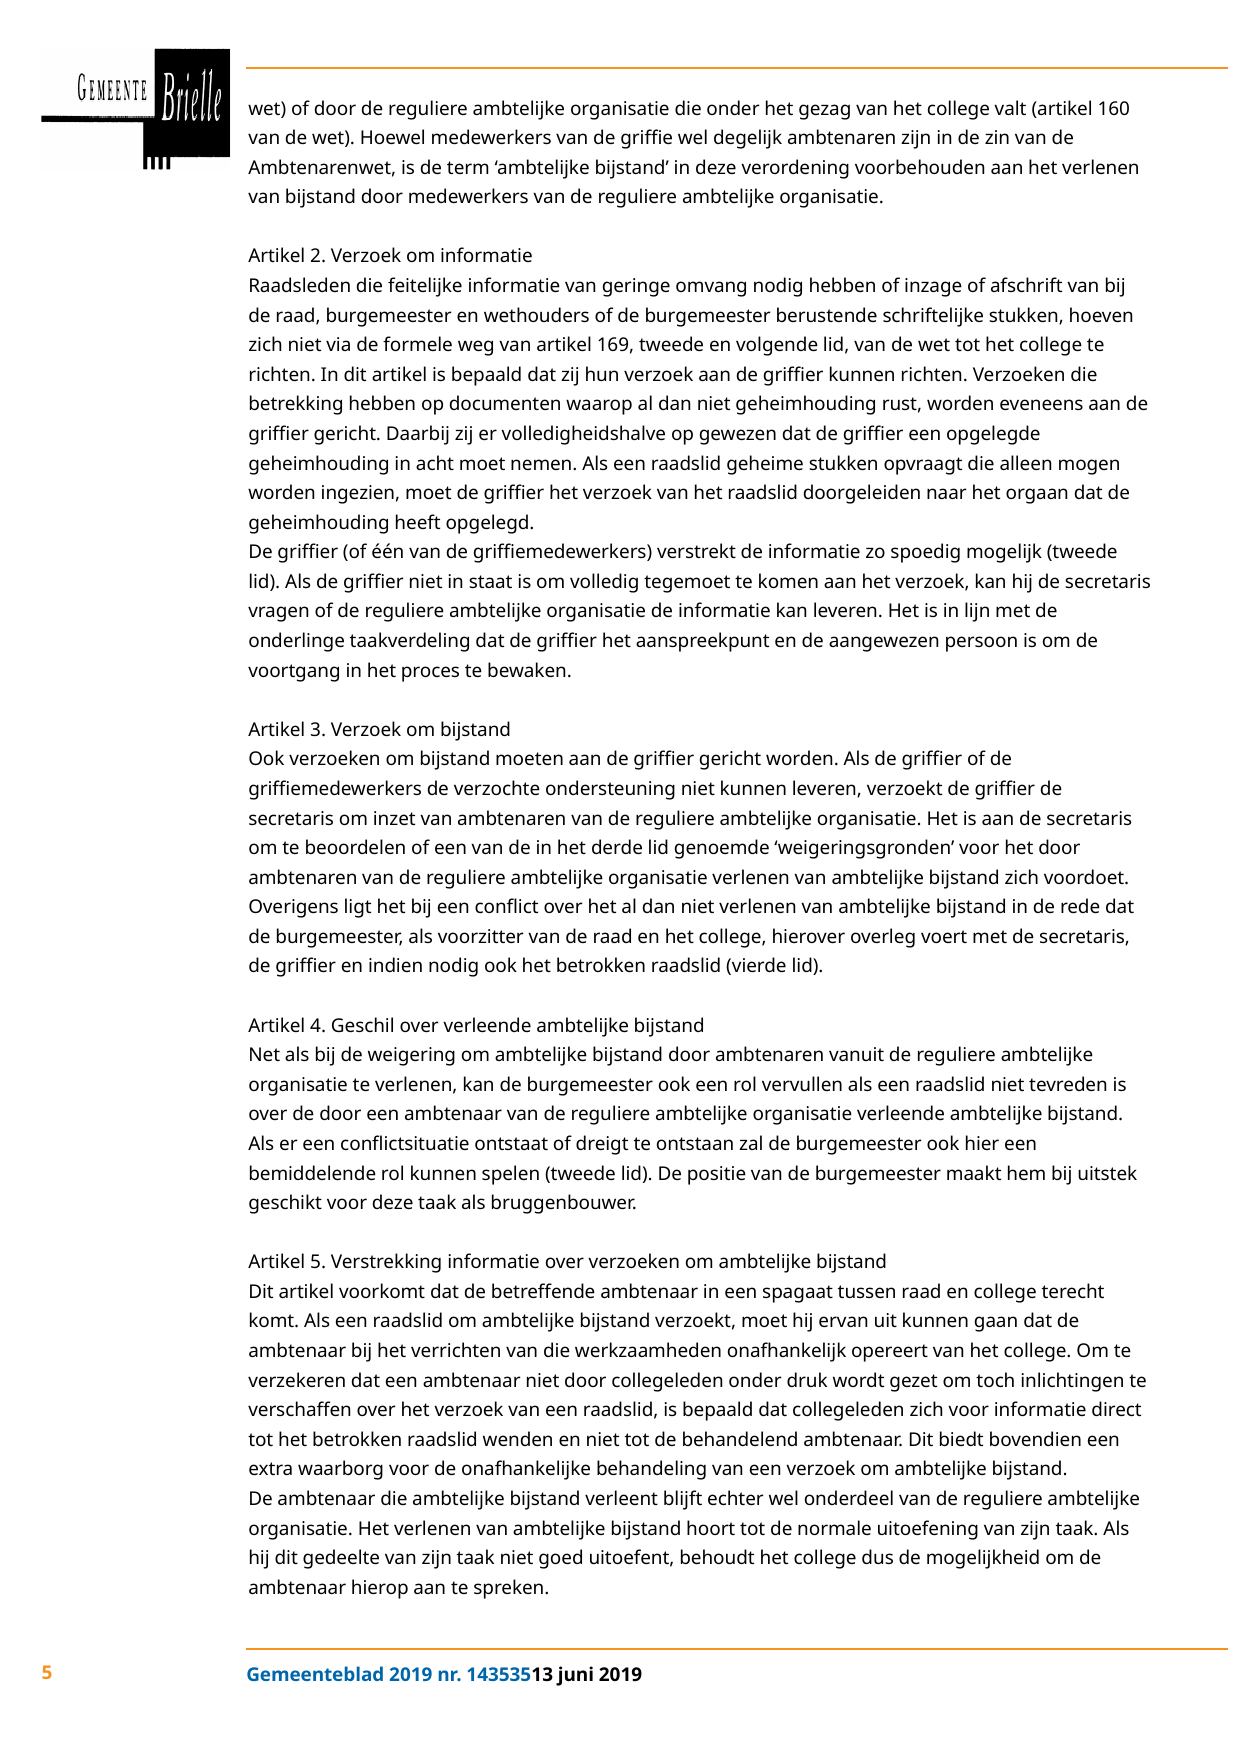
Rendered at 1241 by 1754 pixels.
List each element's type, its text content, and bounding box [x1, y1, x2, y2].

text Dit artikel voorkomt dat de betreffende ambtenaar in een spagaat tussen raad en college terecht komt. Als een raadslid om ambtelijke bijstand verzoekt, moet hij ervan uit kunnen gaan dat de ambtenaar bij het verrichten van die werkzaamheden onafhankelijk opereert van het college. Om te verzekeren dat een ambtenaar niet door collegeleden onder druk wordt gezet om toch inlichtingen te verschaffen over het verzoek van een raadslid, is bepaald dat collegeleden zich voor informatie direct tot het betrokken raadslid wenden en niet tot de behandelend ambtenaar. Dit biedt bovendien een extra waarborg voor de onafhankelijke behandeling van een verzoek om ambtelijke bijstand. [248, 1278, 1152, 1481]
text Ook verzoeken om bijstand moeten aan de griffier gericht worden. Als de griffier of de griffiemedewerkers de verzochte ondersteuning niet kunnen leveren, verzoekt de griffier de secretaris om inzet van ambtenaren van de reguliere ambtelijke organisatie. Het is aan de secretaris om te beoordelen of een van de in het derde lid genoemde ‘weigeringsgronden’ voor het door ambtenaren van de reguliere ambtelijke organisatie verlenen van ambtelijke bijstand zich voordoet. Overigens ligt het bij een conflict over het al dan niet verlenen van ambtelijke bijstand in de rede dat de burgemeester, als voorzitter van de raad en het college, hierover overleg voert met de secretaris, de griffier en indien nodig ook het betrokken raadslid (vierde lid). [248, 746, 1152, 978]
text De griffier (of één van de griffiemedewerkers) verstrekt de informatie zo spoedig mogelijk (tweede lid). Als de griffier niet in staat is om volledig tegemoet te komen aan het verzoek, kan hij de secretaris vragen of de reguliere ambtelijke organisatie de informatie kan leveren. Het is in lijn met de onderlinge taakverdeling dat de griffier het aanspreekpunt en de aangewezen persoon is om de voortgang in het proces te bewaken. [248, 538, 1152, 683]
text Artikel 3. Verzoek om bijstand [248, 716, 1152, 742]
text Artikel 2. Verzoek om informatie [248, 243, 1152, 268]
text wet) of door de reguliere ambtelijke organisatie die onder het gezag van het college valt (artikel 160 van de wet). Hoewel medewerkers van de griffie wel degelijk ambtenaren zijn in de zin van de Ambtenarenwet, is de term ‘ambtelijke bijstand’ in deze verordening voorbehouden aan het verlenen van bijstand door medewerkers van de reguliere ambtelijke organisatie. [248, 95, 1152, 209]
text Artikel 4. Geschil over verleende ambtelijke bijstand [248, 1012, 1152, 1038]
text Net als bij de weigering om ambtelijke bijstand door ambtenaren vanuit de reguliere ambtelijke organisatie te verlenen, kan de burgemeester ook een rol vervullen als een raadslid niet tevreden is over de door een ambtenaar van de reguliere ambtelijke organisatie verleende ambtelijke bijstand. Als er een conflictsituatie ontstaat of dreigt te ontstaan zal de burgemeester ook hier een bemiddelende rol kunnen spelen (tweede lid). De positie van de burgemeester maakt hem bij uitstek geschikt voor deze taak als bruggenbouwer. [248, 1041, 1152, 1215]
text De ambtenaar die ambtelijke bijstand verleent blijft echter wel onderdeel van de reguliere ambtelijke organisatie. Het verlenen van ambtelijke bijstand hoort tot de normale uitoefening van zijn taak. Als hij dit gedeelte van zijn taak niet goed uitoefent, behoudt het college dus de mogelijkheid om de ambtenaar hierop aan te spreken. [248, 1485, 1152, 1600]
text Artikel 5. Verstrekking informatie over verzoeken om ambtelijke bijstand [248, 1248, 1152, 1274]
text Raadsleden die feitelijke informatie van geringe omvang nodig hebben of inzage of afschrift van bij de raad, burgemeester en wethouders of de burgemeester berustende schriftelijke stukken, hoeven zich niet via de formele weg van artikel 169, tweede en volgende lid, van de wet tot het college te richten. In dit artikel is bepaald dat zij hun verzoek aan de griffier kunnen richten. Verzoeken die betrekking hebben op documenten waarop al dan niet geheimhouding rust, worden eveneens aan de griffier gericht. Daarbij zij er volledigheidshalve op gewezen dat de griffier een opgelegde geheimhouding in acht moet nemen. Als een raadslid geheime stukken opvraagt die alleen mogen worden ingezien, moet de griffier het verzoek van het raadslid doorgeleiden naar het orgaan dat de geheimhouding heeft opgelegd. [248, 272, 1152, 535]
picture [41, 47, 231, 172]
